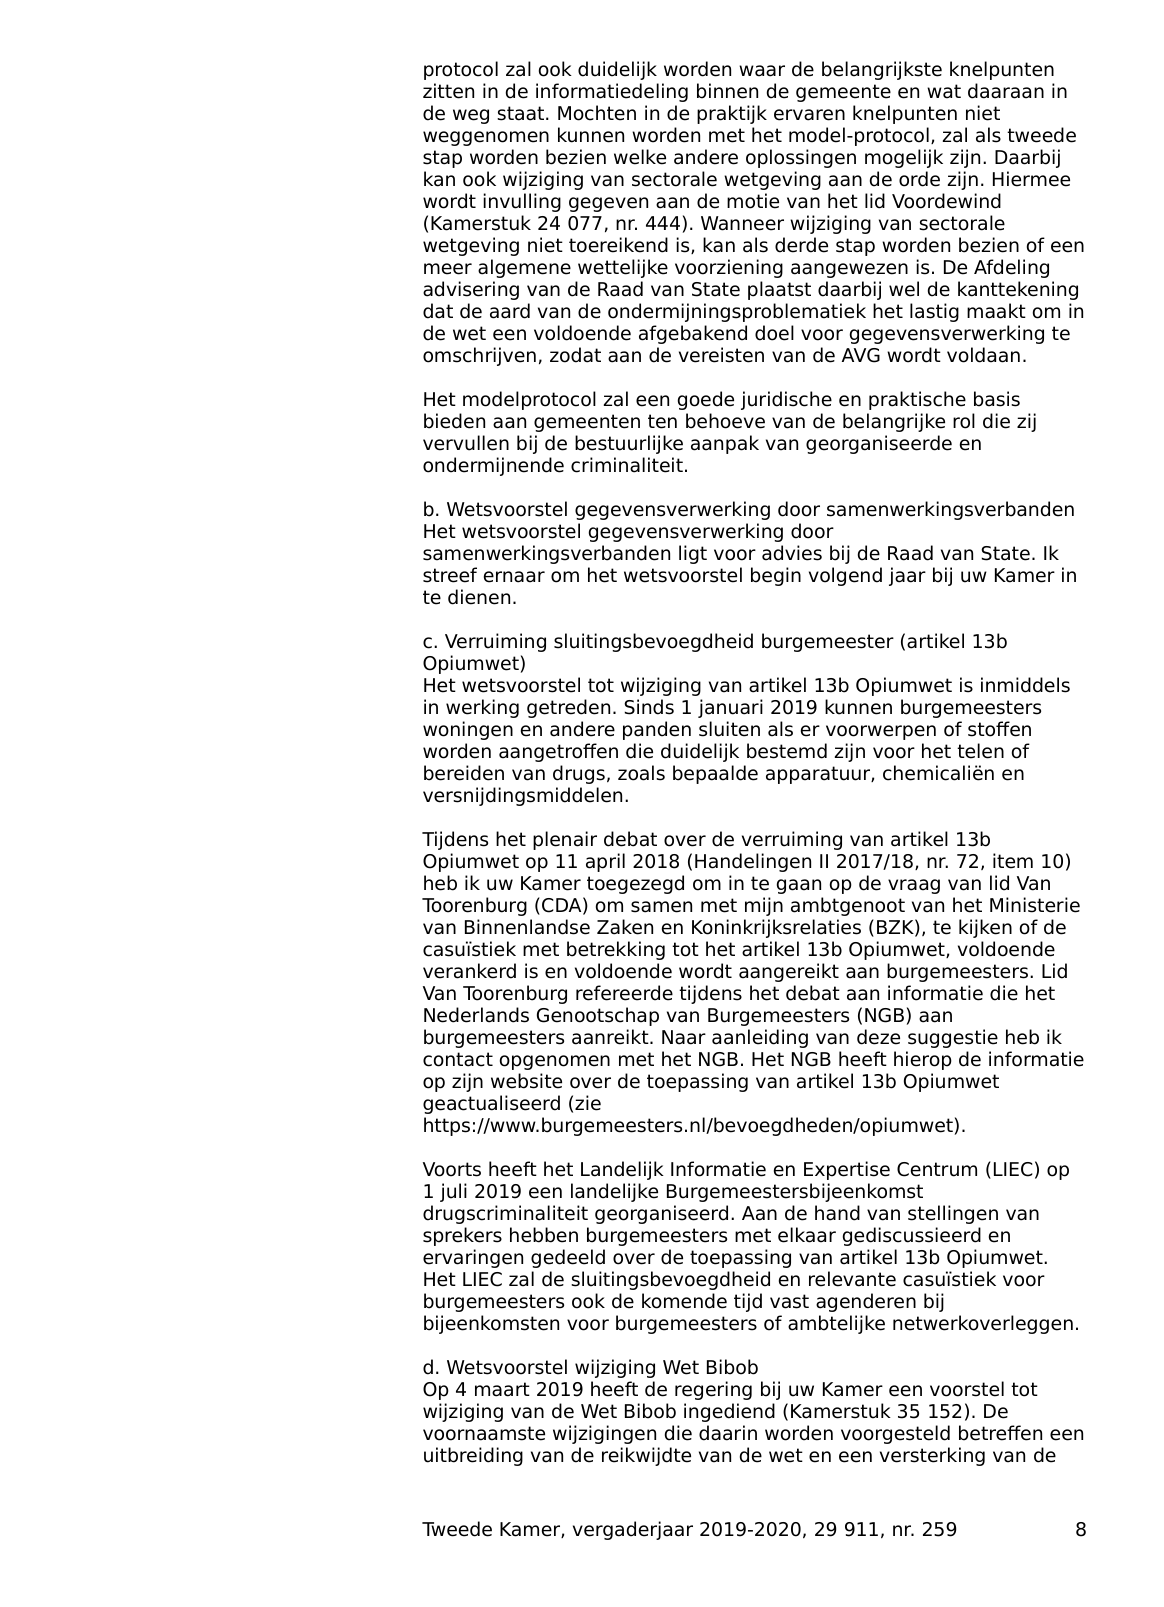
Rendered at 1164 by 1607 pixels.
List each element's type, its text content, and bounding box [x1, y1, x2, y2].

text Op 4 maart 2019 heeft de regering bij uw Kamer een voorstel tot wijziging van de Wet Bibob ingediend (Kamerstuk 35 152). De voornaamste wijzigingen die daarin worden voorgesteld betreffen een uitbreiding van de reikwijdte van de wet en een versterking van de [422, 1379, 1087, 1467]
text Voorts heeft het Landelijk Informatie en Expertise Centrum (LIEC) op 1 juli 2019 een landelijke Burgemeestersbijeenkomst drugscriminaliteit georganiseerd. Aan de hand van stellingen van sprekers hebben burgemeesters met elkaar gediscussieerd en ervaringen gedeeld over de toepassing van artikel 13b Opiumwet. Het LIEC zal de sluitingsbevoegdheid en relevante casuïstiek voor burgemeesters ook de komende tijd vast agenderen bij bijeenkomsten voor burgemeesters of ambtelijke netwerkoverleggen. [422, 1159, 1087, 1335]
text protocol zal ook duidelijk worden waar de belangrijkste knelpunten zitten in de informatiedeling binnen de gemeente en wat daaraan in de weg staat. Mochten in de praktijk ervaren knelpunten niet weggenomen kunnen worden met het model-protocol, zal als tweede stap worden bezien welke andere oplossingen mogelijk zijn. Daarbij kan ook wijziging van sectorale wetgeving aan de orde zijn. Hiermee wordt invulling gegeven aan de motie van het lid Voordewind (Kamerstuk 24 077, nr. 444). Wanneer wijziging van sectorale wetgeving niet toereikend is, kan als derde stap worden bezien of een meer algemene wettelijke voorziening aangewezen is. De Afdeling advisering van de Raad van State plaatst daarbij wel de kanttekening dat de aard van de ondermijningsproblematiek het lastig maakt om in de wet een voldoende afgebakend doel voor gegevensverwerking te omschrijven, zodat aan de vereisten van de AVG wordt voldaan. [422, 59, 1087, 367]
text c. Verruiming sluitingsbevoegdheid burgemeester (artikel 13b Opiumwet) [422, 631, 1087, 675]
text b. Wetsvoorstel gegevensverwerking door samenwerkingsverbanden [422, 499, 1087, 521]
text Het modelprotocol zal een goede juridische en praktische basis bieden aan gemeenten ten behoeve van de belangrijke rol die zij vervullen bij de bestuurlijke aanpak van georganiseerde en ondermijnende criminaliteit. [422, 389, 1087, 477]
text Het wetsvoorstel tot wijziging van artikel 13b Opiumwet is inmiddels in werking getreden. Sinds 1 januari 2019 kunnen burgemeesters woningen en andere panden sluiten als er voorwerpen of stoffen worden aangetroffen die duidelijk bestemd zijn voor het telen of bereiden van drugs, zoals bepaalde apparatuur, chemicaliën en versnijdingsmiddelen. [422, 675, 1087, 807]
text Het wetsvoorstel gegevensverwerking door samenwerkingsverbanden ligt voor advies bij de Raad van State. Ik streef ernaar om het wetsvoorstel begin volgend jaar bij uw Kamer in te dienen. [422, 521, 1087, 609]
text Tijdens het plenair debat over de verruiming van artikel 13b Opiumwet op 11 april 2018 (Handelingen II 2017/18, nr. 72, item 10) heb ik uw Kamer toegezegd om in te gaan op de vraag van lid Van Toorenburg (CDA) om samen met mijn ambtgenoot van het Ministerie van Binnenlandse Zaken en Koninkrijksrelaties (BZK), te kijken of de casuïstiek met betrekking tot het artikel 13b Opiumwet, voldoende verankerd is en voldoende wordt aangereikt aan burgemeesters. Lid Van Toorenburg refereerde tijdens het debat aan informatie die het Nederlands Genootschap van Burgemeesters (NGB) aan burgemeesters aanreikt. Naar aanleiding van deze suggestie heb ik contact opgenomen met het NGB. Het NGB heeft hierop de informatie op zijn website over de toepassing van artikel 13b Opiumwet geactualiseerd (zie https://www.burgemeesters.nl/bevoegdheden/opiumwet). [422, 829, 1087, 1137]
text d. Wetsvoorstel wijziging Wet Bibob [422, 1357, 1087, 1379]
